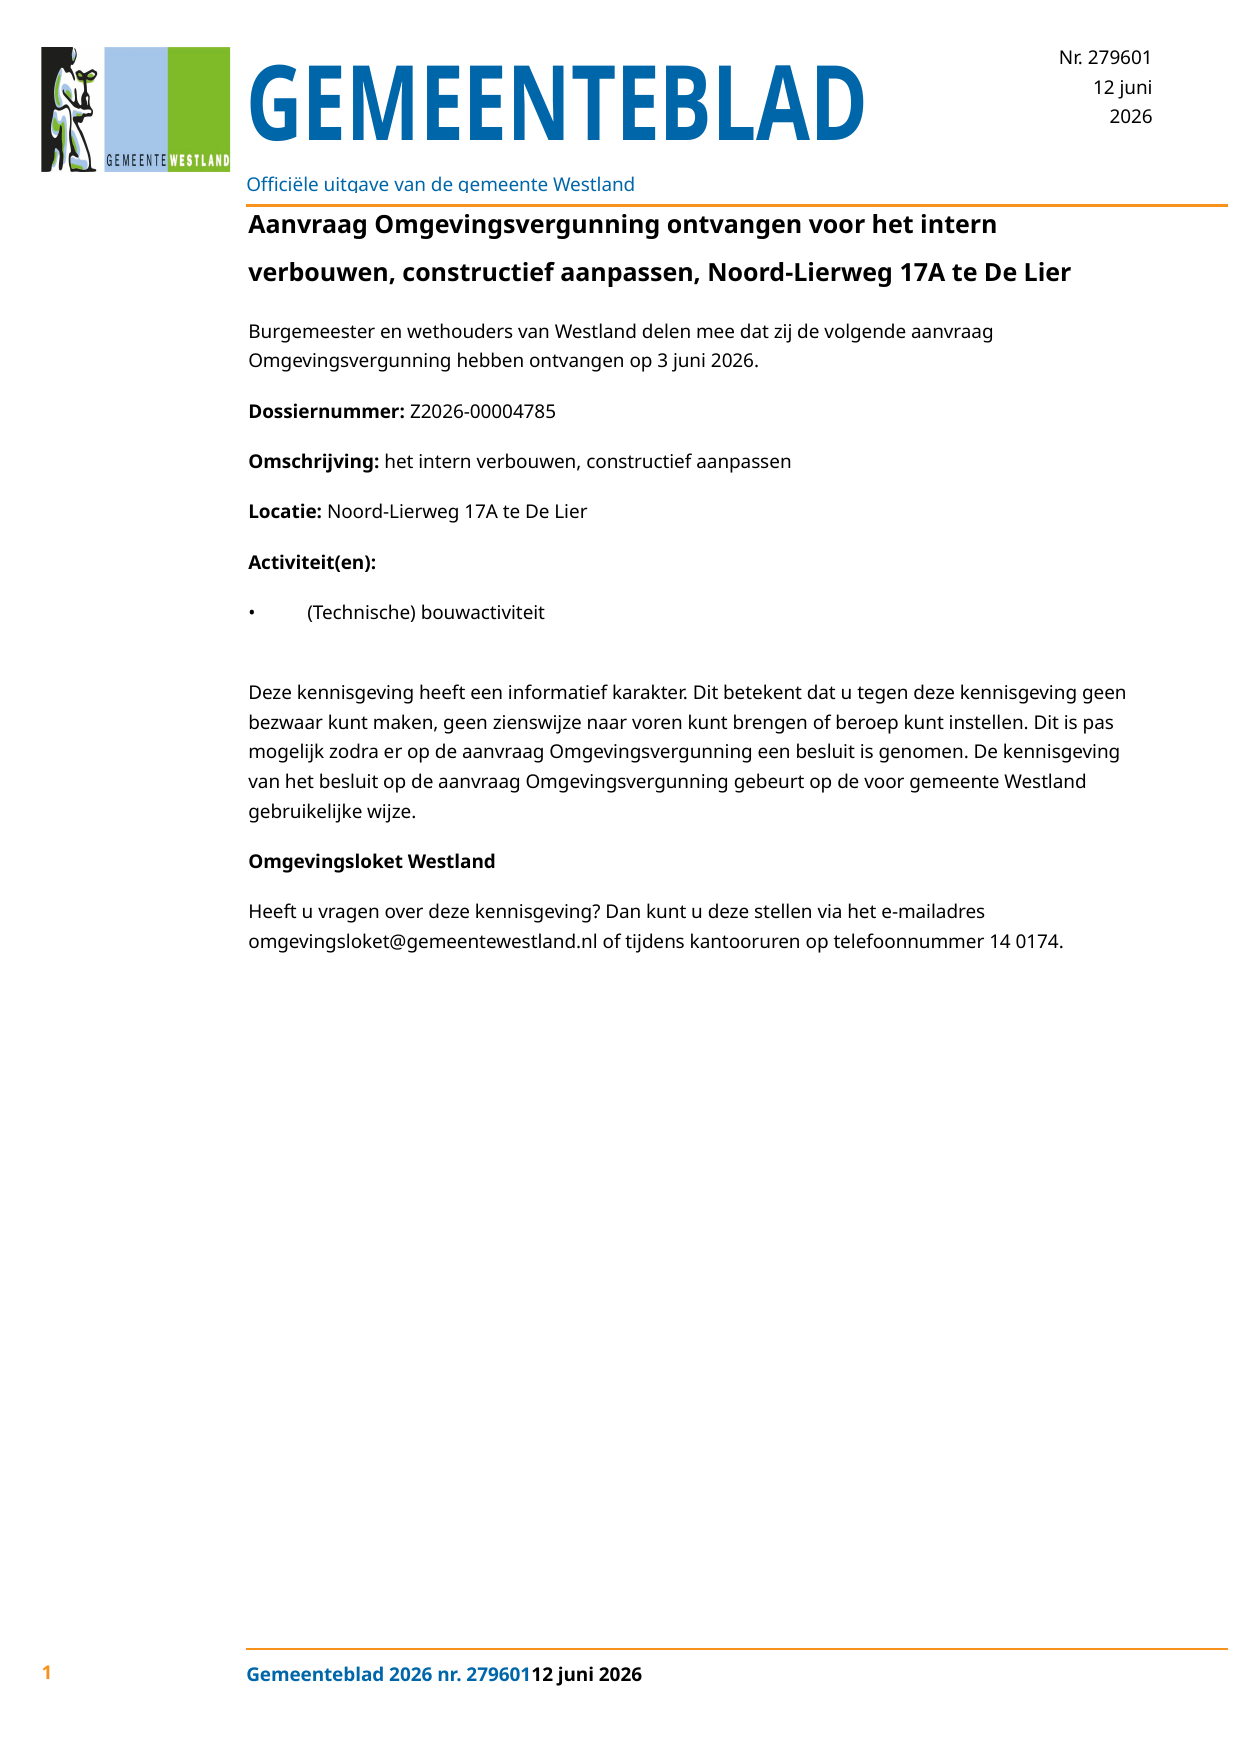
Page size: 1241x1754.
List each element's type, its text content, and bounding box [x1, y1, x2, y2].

text Deze kennisgeving heeft een informatief karakter. Dit betekent dat u tegen deze kennisgeving geen bezwaar kunt maken, geen zienswijze naar voren kunt brengen of beroep kunt instellen. Dit is pas mogelijk zodra er op de aanvraag Omgevingsvergunning een besluit is genomen. De kennisgeving van het besluit op de aanvraag Omgevingsvergunning gebeurt op de voor gemeente Westland gebruikelijke wijze. [248, 679, 1152, 824]
text Omgevingsloket Westland [248, 848, 1152, 874]
picture [41, 47, 231, 172]
text Aanvraag Omgevingsvergunning ontvangen voor het intern verbouwen, constructief aanpassen, Noord-Lierweg 17A te De Lier [248, 207, 1152, 288]
text Heeft u vragen over deze kennisgeving? Dan kunt u deze stellen via het e-mailadres omgevingsloket@gemeentewestland.nl of tijdens kantooruren op telefoonnummer 14 0174. [248, 899, 1152, 954]
text Burgemeester en wethouders van Westland delen mee dat zij de volgende aanvraag Omgevingsvergunning hebben ontvangen op 3 juni 2026. [248, 318, 1152, 373]
text Omschrijving: het intern verbouwen, constructief aanpassen [248, 448, 1152, 474]
text Activiteit(en): [248, 549, 1152, 575]
text Locatie: Noord-Lierweg 17A te De Lier [248, 499, 1152, 524]
text Dossiernummer: Z2026-00004785 [248, 398, 1152, 424]
list (Technische) bouwactiviteit [248, 599, 1152, 625]
